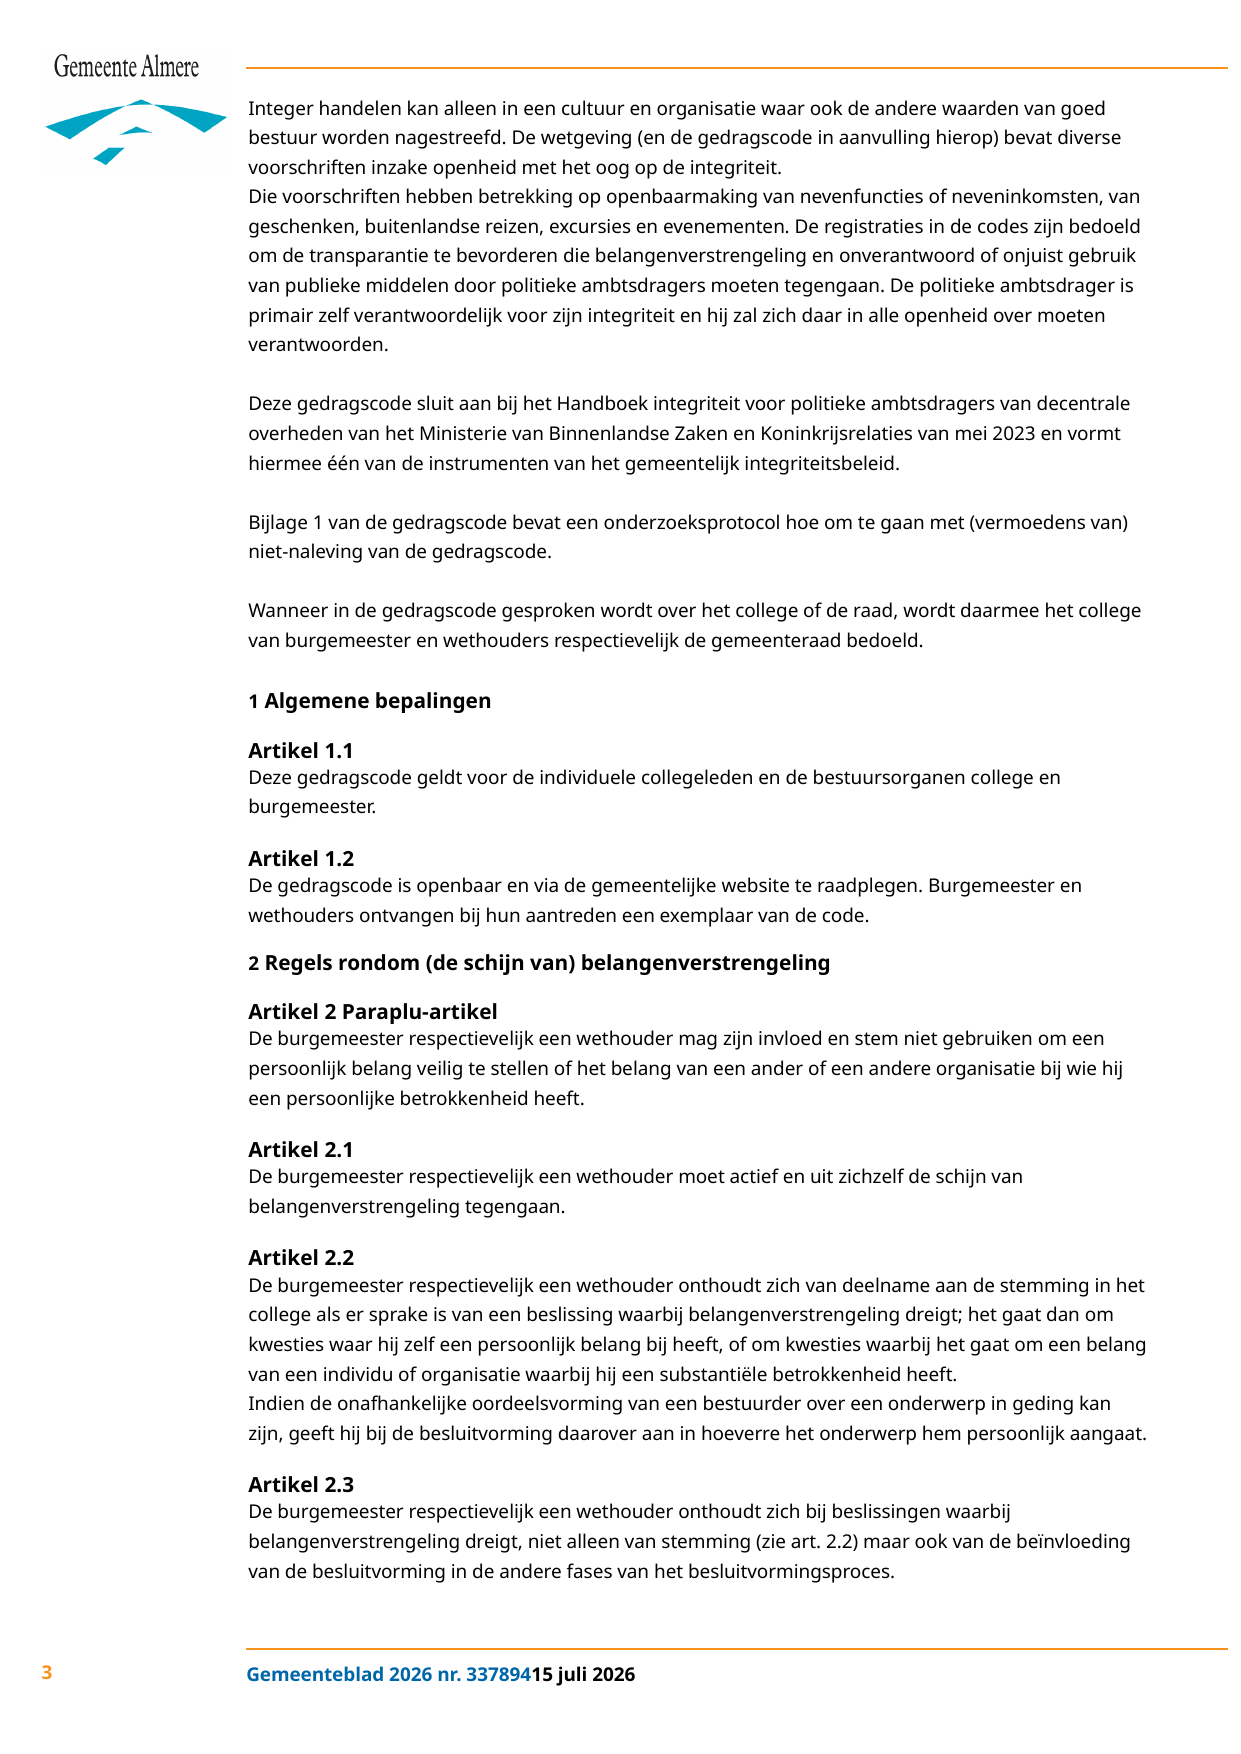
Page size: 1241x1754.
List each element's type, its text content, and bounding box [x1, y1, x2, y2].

text Integer handelen kan alleen in een cultuur en organisatie waar ook de andere waarden van goed bestuur worden nagestreefd. De wetgeving (en de gedragscode in aanvulling hierop) bevat diverse voorschriften inzake openheid met het oog op de integriteit. [248, 95, 1152, 180]
text 1 Algemene bepalingen [248, 686, 1152, 715]
text Artikel 2.1 [248, 1135, 1152, 1163]
text De gedragscode is openbaar en via de gemeentelijke website te raadplegen. Burgemeester en wethouders ontvangen bij hun aantreden een exemplaar van de code. [248, 873, 1152, 928]
text Artikel 2.2 [248, 1243, 1152, 1272]
text Die voorschriften hebben betrekking op openbaarmaking van nevenfuncties of neveninkomsten, van geschenken, buitenlandse reizen, excursies en evenementen. De registraties in de codes zijn bedoeld om de transparantie te bevorderen die belangenverstrengeling en onverantwoord of onjuist gebruik van publieke middelen door politieke ambtsdragers moeten tegengaan. De politieke ambtsdrager is primair zelf verantwoordelijk voor zijn integriteit en hij zal zich daar in alle openheid over moeten verantwoorden. [248, 183, 1152, 357]
text Artikel 1.1 [248, 736, 1152, 764]
text Bijlage 1 van de gedragscode bevat een onderzoeksprotocol hoe om te gaan met (vermoedens van) niet-naleving van de gedragscode. [248, 509, 1152, 564]
text De burgemeester respectievelijk een wethouder moet actief en uit zichzelf de schijn van belangenverstrengeling tegengaan. [248, 1163, 1152, 1219]
text De burgemeester respectievelijk een wethouder onthoudt zich van deelname aan de stemming in het college als er sprake is van een beslissing waarbij belangenverstrengeling dreigt; het gaat dan om kwesties waar hij zelf een persoonlijk belang bij heeft, of om kwesties waarbij het gaat om een belang van een individu of organisatie waarbij hij een substantiële betrokkenheid heeft. [248, 1272, 1152, 1386]
text Deze gedragscode geldt voor de individuele collegeleden en de bestuursorganen college en burgemeester. [248, 764, 1152, 819]
text Deze gedragscode sluit aan bij het Handboek integriteit voor politieke ambtsdragers van decentrale overheden van het Ministerie van Binnenlandse Zaken en Koninkrijsrelaties van mei 2023 en vormt hiermee één van de instrumenten van het gemeentelijk integriteitsbeleid. [248, 391, 1152, 476]
text Artikel 1.2 [248, 844, 1152, 873]
text Wanneer in de gedragscode gesproken wordt over het college of de raad, wordt daarmee het college van burgemeester en wethouders respectievelijk de gemeenteraad bedoeld. [248, 598, 1152, 653]
text De burgemeester respectievelijk een wethouder mag zijn invloed en stem niet gebruiken om een persoonlijk belang veilig te stellen of het belang van een ander of een andere organisatie bij wie hij een persoonlijke betrokkenheid heeft. [248, 1026, 1152, 1110]
text Indien de onafhankelijke oordeelsvorming van een bestuurder over een onderwerp in geding kan zijn, geeft hij bij de besluitvorming daarover aan in hoeverre het onderwerp hem persoonlijk aangaat. [248, 1390, 1152, 1446]
text Artikel 2.3 [248, 1470, 1152, 1499]
text 2 Regels rondom (de schijn van) belangenverstrengeling [248, 948, 1152, 976]
text Artikel 2 Paraplu-artikel [248, 997, 1152, 1026]
picture [41, 47, 231, 172]
text De burgemeester respectievelijk een wethouder onthoudt zich bij beslissingen waarbij belangenverstrengeling dreigt, niet alleen van stemming (zie art. 2.2) maar ook van de beïnvloeding van de besluitvorming in de andere fases van het besluitvormingsproces. [248, 1499, 1152, 1584]
